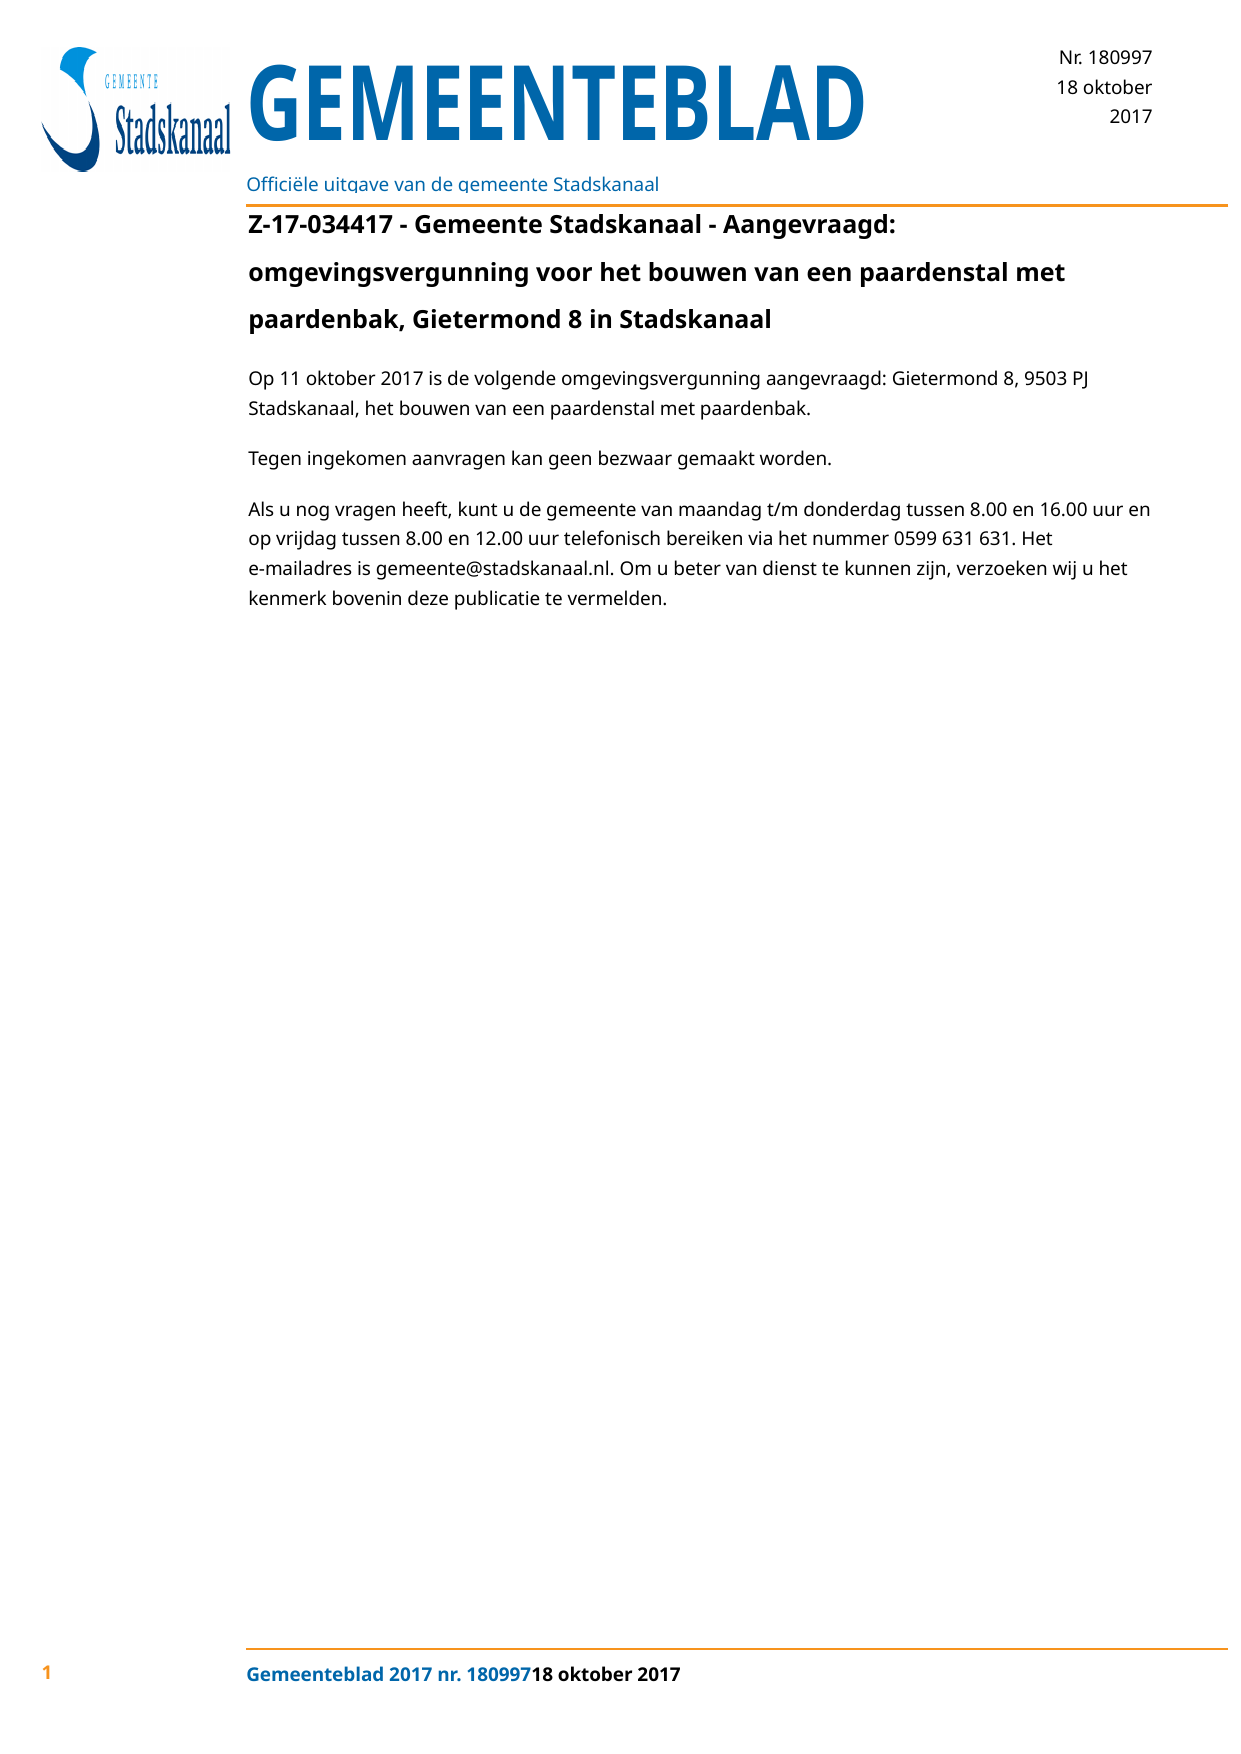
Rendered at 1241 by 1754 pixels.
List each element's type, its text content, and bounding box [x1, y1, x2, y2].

picture [41, 47, 231, 172]
text Als u nog vragen heeft, kunt u de gemeente van maandag t/m donderdag tussen 8.00 en 16.00 uur en op vrijdag tussen 8.00 en 12.00 uur telefonisch bereiken via het nummer 0599 631 631. Het e‑mailadres is gemeente@stadskanaal.nl. Om u beter van dienst te kunnen zijn, verzoeken wij u het kenmerk bovenin deze publicatie te vermelden. [248, 496, 1152, 610]
text Op 11 oktober 2017 is de volgende omgevingsvergunning aangevraagd: Gietermond 8, 9503 PJ Stadskanaal, het bouwen van een paardenstal met paardenbak. [248, 366, 1152, 421]
text Z-17-034417 - Gemeente Stadskanaal - Aangevraagd: omgevingsvergunning voor het bouwen van een paardenstal met paardenbak, Gietermond 8 in Stadskanaal [248, 207, 1152, 336]
text Tegen ingekomen aanvragen kan geen bezwaar gemaakt worden. [248, 446, 1152, 471]
